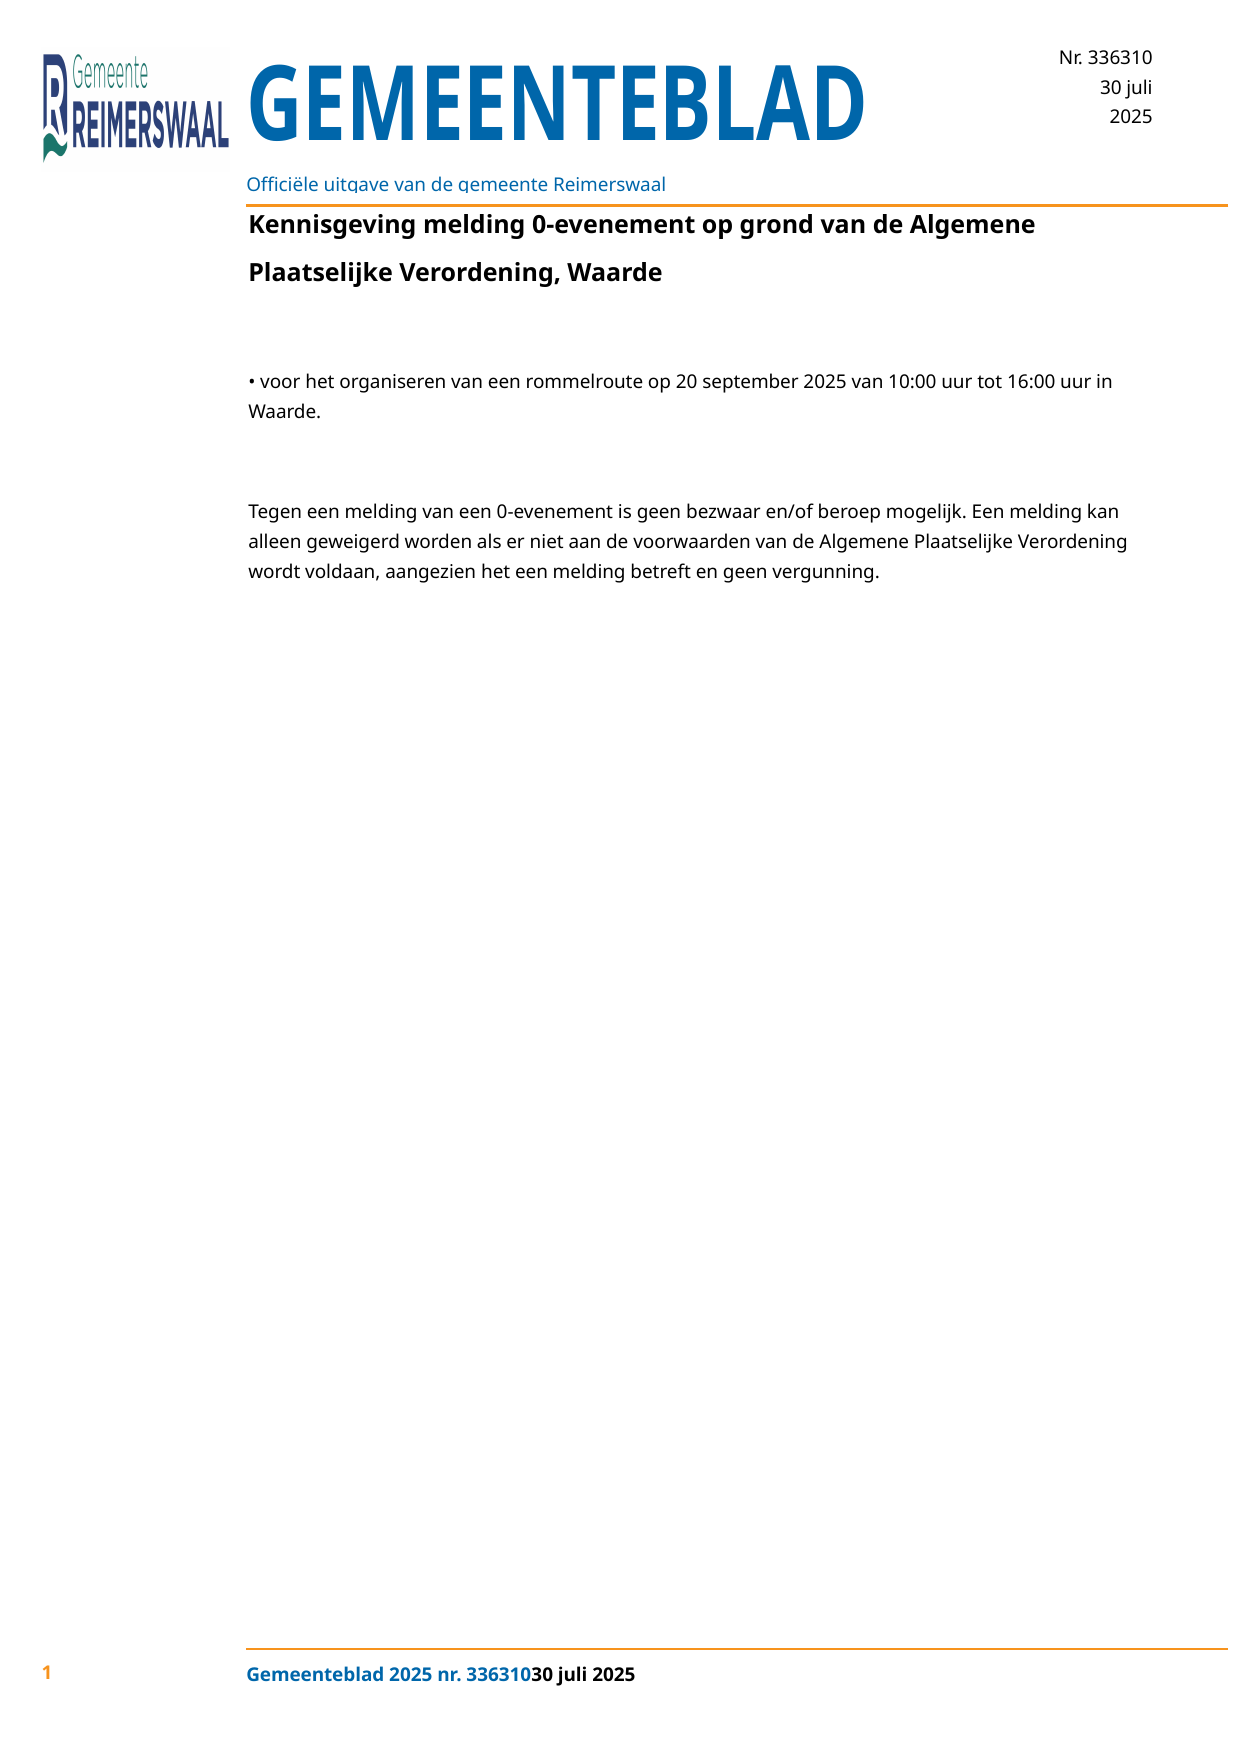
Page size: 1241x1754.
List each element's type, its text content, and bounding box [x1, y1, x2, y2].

text • voor het organiseren van een rommelroute op 20 september 2025 van 10:00 uur tot 16:00 uur in Waarde. [248, 368, 1152, 424]
text Tegen een melding van een 0-evenement is geen bezwaar en/of beroep mogelijk. Een melding kan alleen geweigerd worden als er niet aan de voorwaarden van de Algemene Plaatselijke Verordening wordt voldaan, aangezien het een melding betreft en geen vergunning. [248, 499, 1152, 584]
text Kennisgeving melding 0-evenement op grond van de Algemene Plaatselijke Verordening, Waarde [248, 207, 1152, 288]
picture [41, 47, 231, 172]
